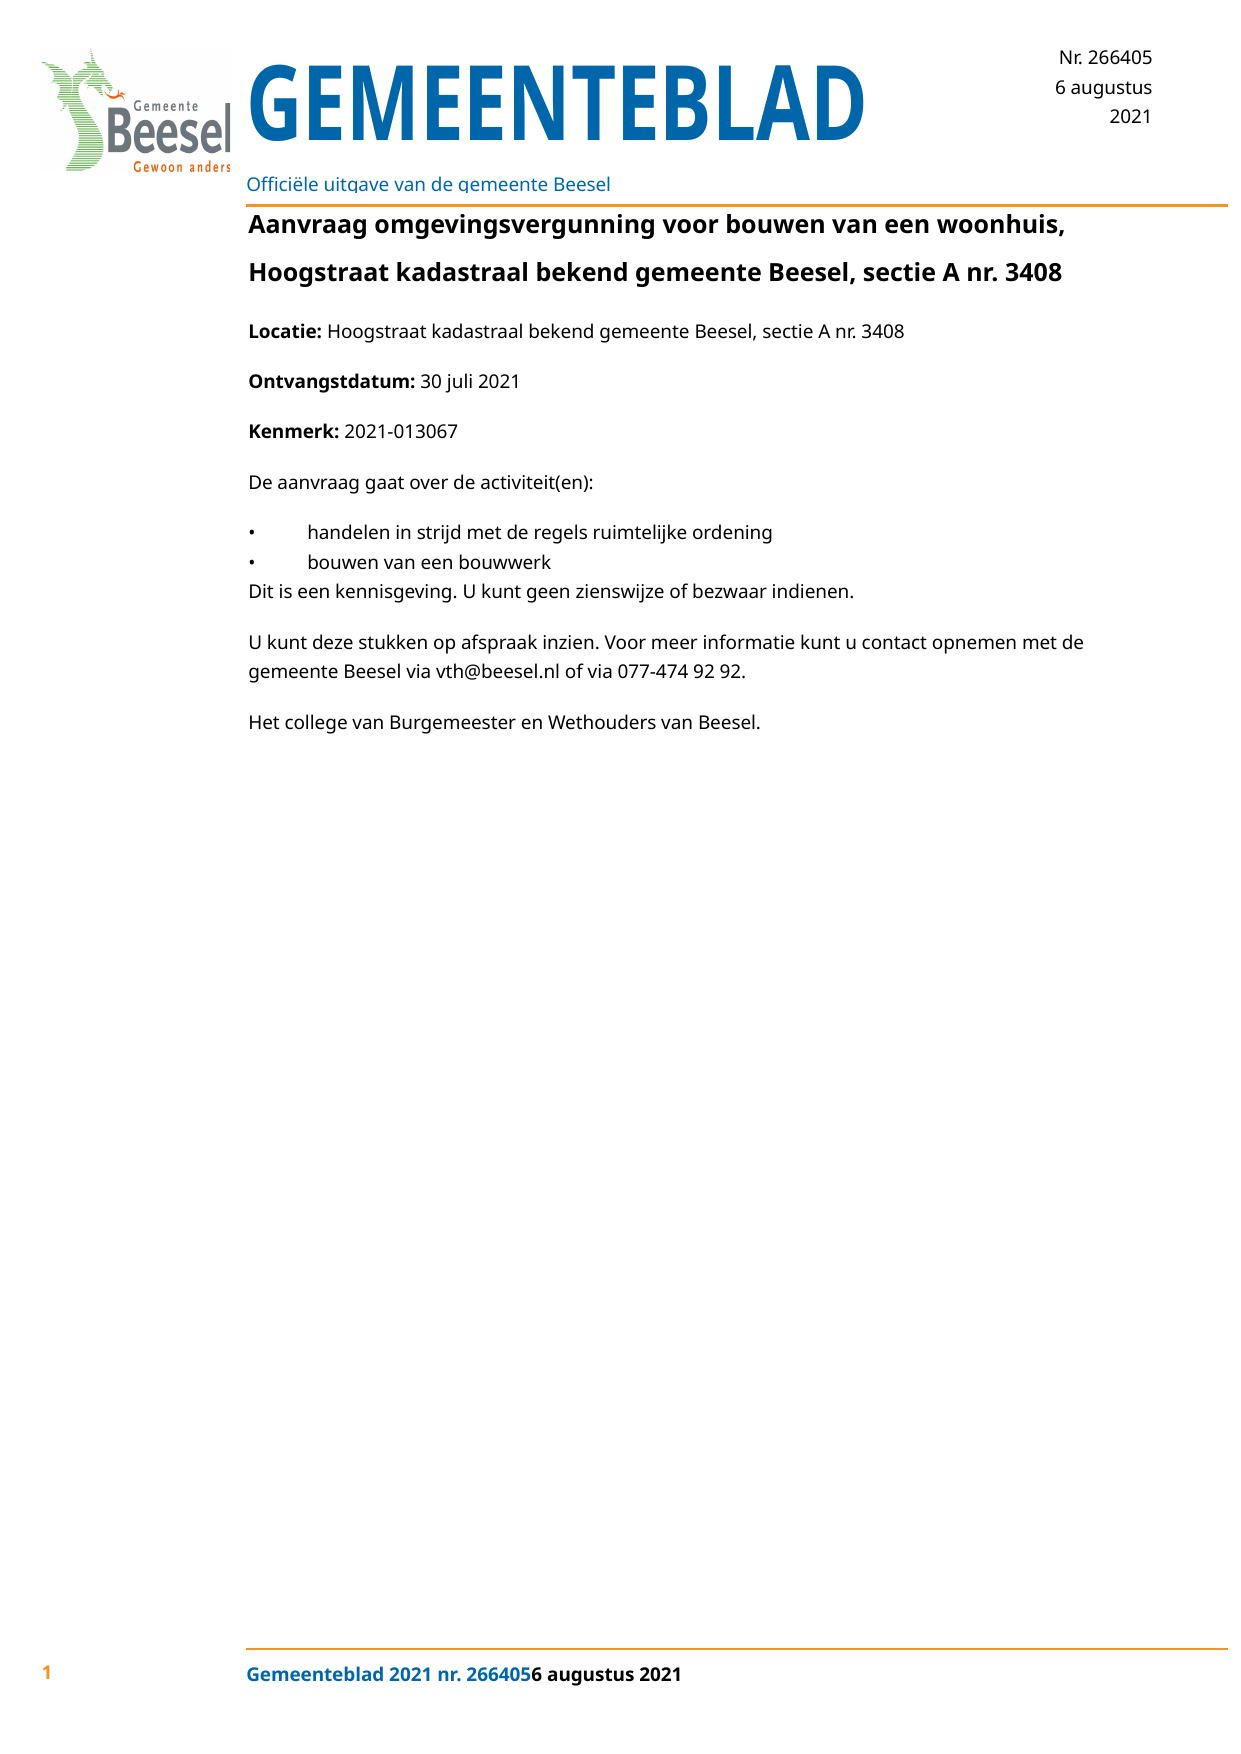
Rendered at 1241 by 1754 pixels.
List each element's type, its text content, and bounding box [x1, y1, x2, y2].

list bouwen van een bouwwerk [248, 549, 1152, 575]
text Het college van Burgemeester en Wethouders van Beesel. [248, 709, 1152, 735]
text Aanvraag omgevingsvergunning voor bouwen van een woonhuis, Hoogstraat kadastraal bekend gemeente Beesel, sectie A nr. 3408 [248, 207, 1152, 288]
text Locatie: Hoogstraat kadastraal bekend gemeente Beesel, sectie A nr. 3408 [248, 318, 1152, 344]
text Kenmerk: 2021-013067 [248, 419, 1152, 444]
list handelen in strijd met de regels ruimtelijke ordening [248, 519, 1152, 545]
picture [41, 47, 231, 172]
text Ontvangstdatum: 30 juli 2021 [248, 368, 1152, 394]
text U kunt deze stukken op afspraak inzien. Voor meer informatie kunt u contact opnemen met de gemeente Beesel via vth@beesel.nl of via 077-474 92 92. [248, 629, 1152, 684]
text De aanvraag gaat over de activiteit(en): [248, 469, 1152, 495]
text Dit is een kennisgeving. U kunt geen zienswijze of bezwaar indienen. [248, 579, 1152, 604]
